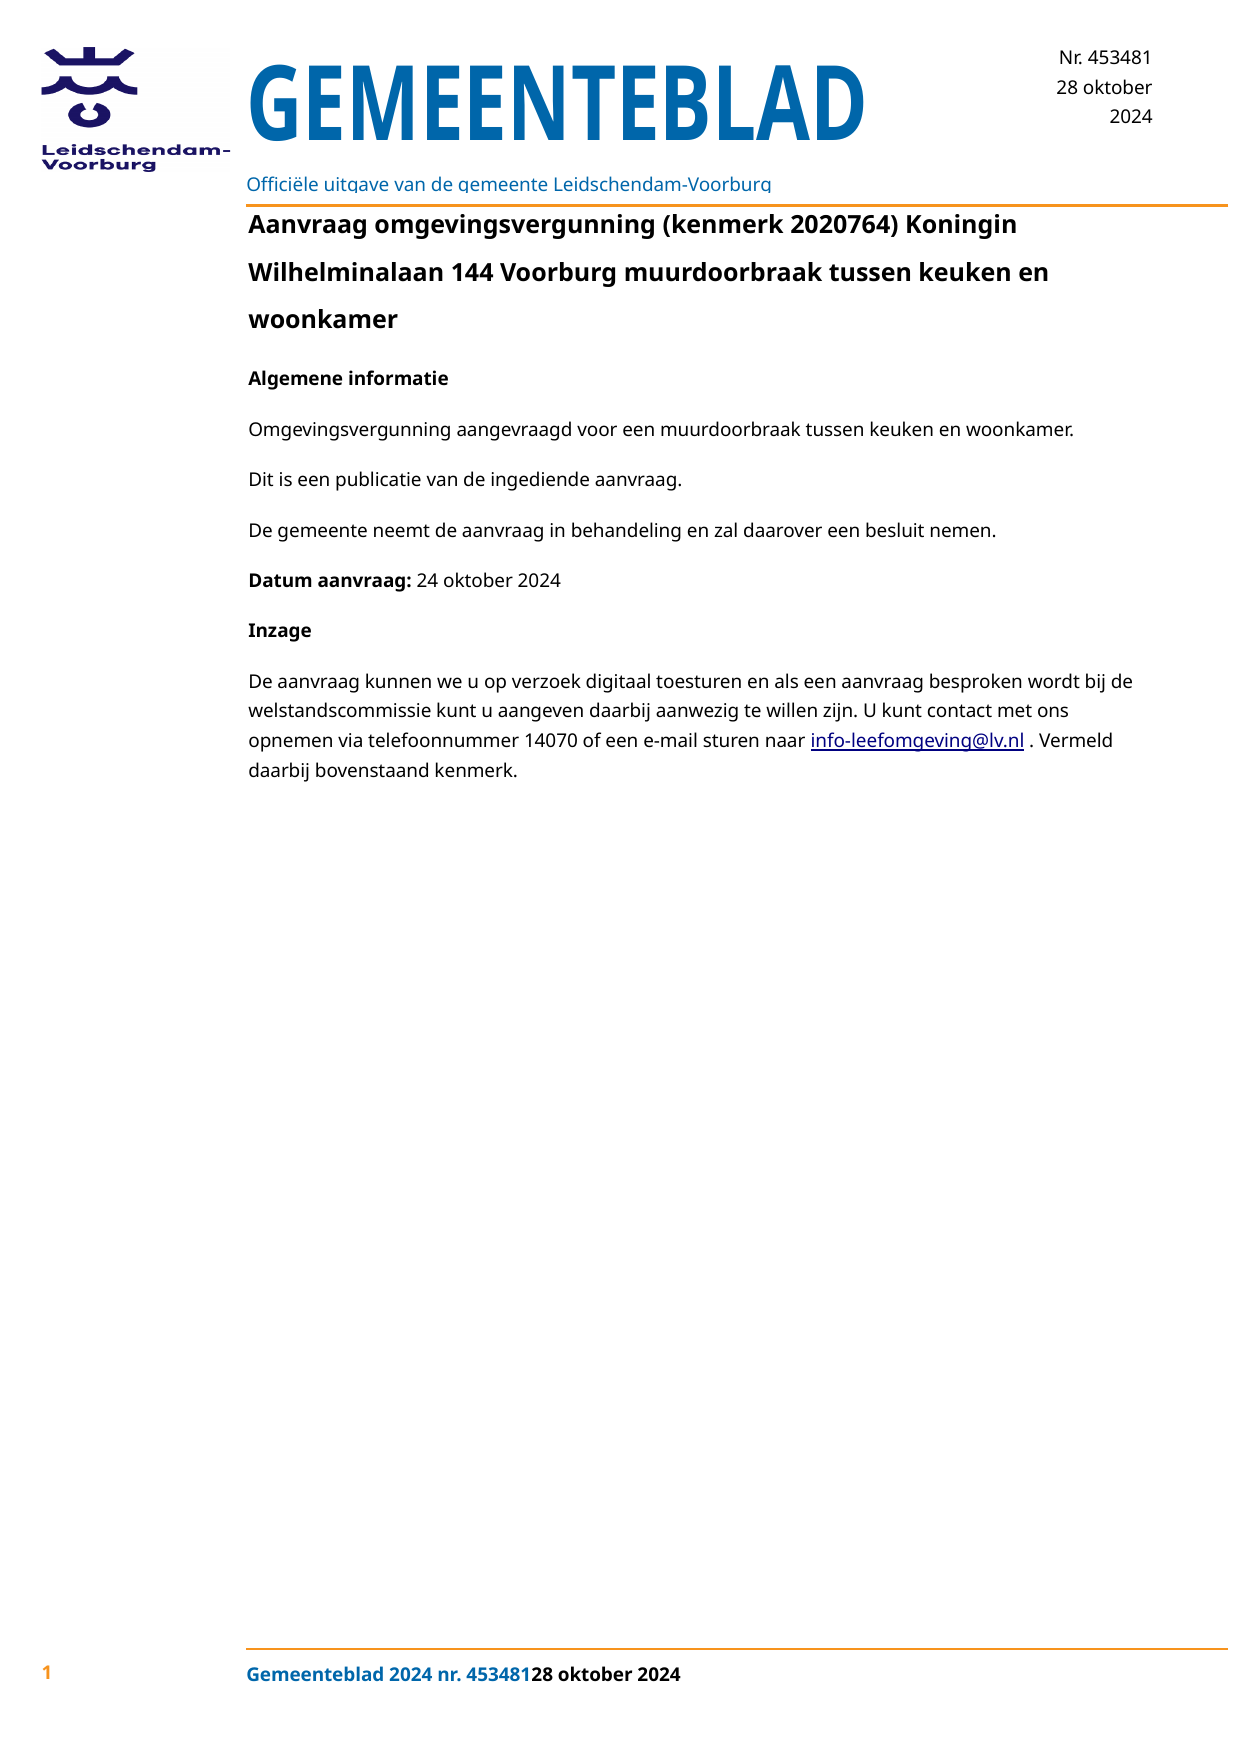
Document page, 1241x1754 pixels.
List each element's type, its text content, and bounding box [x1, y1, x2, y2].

text Aanvraag omgevingsvergunning (kenmerk 2020764) Koningin Wilhelminalaan 144 Voorburg muurdoorbraak tussen keuken en woonkamer [248, 207, 1152, 336]
text Algemene informatie [248, 366, 1152, 391]
text De aanvraag kunnen we u op verzoek digitaal toesturen en als een aanvraag besproken wordt bij de welstandscommissie kunt u aangeven daarbij aanwezig te willen zijn. U kunt contact met ons opnemen via telefoonnummer 14070 of een e-mail sturen naar info-leefomgeving@lv.nl . Vermeld daarbij bovenstaand kenmerk. [248, 668, 1152, 782]
picture [41, 47, 231, 172]
text Datum aanvraag: 24 oktober 2024 [248, 567, 1152, 593]
text Inzage [248, 618, 1152, 643]
text De gemeente neemt de aanvraag in behandeling en zal daarover een besluit nemen. [248, 517, 1152, 542]
text Omgevingsvergunning aangevraagd voor een muurdoorbraak tussen keuken en woonkamer. [248, 416, 1152, 442]
text Dit is een publicatie van de ingediende aanvraag. [248, 466, 1152, 492]
